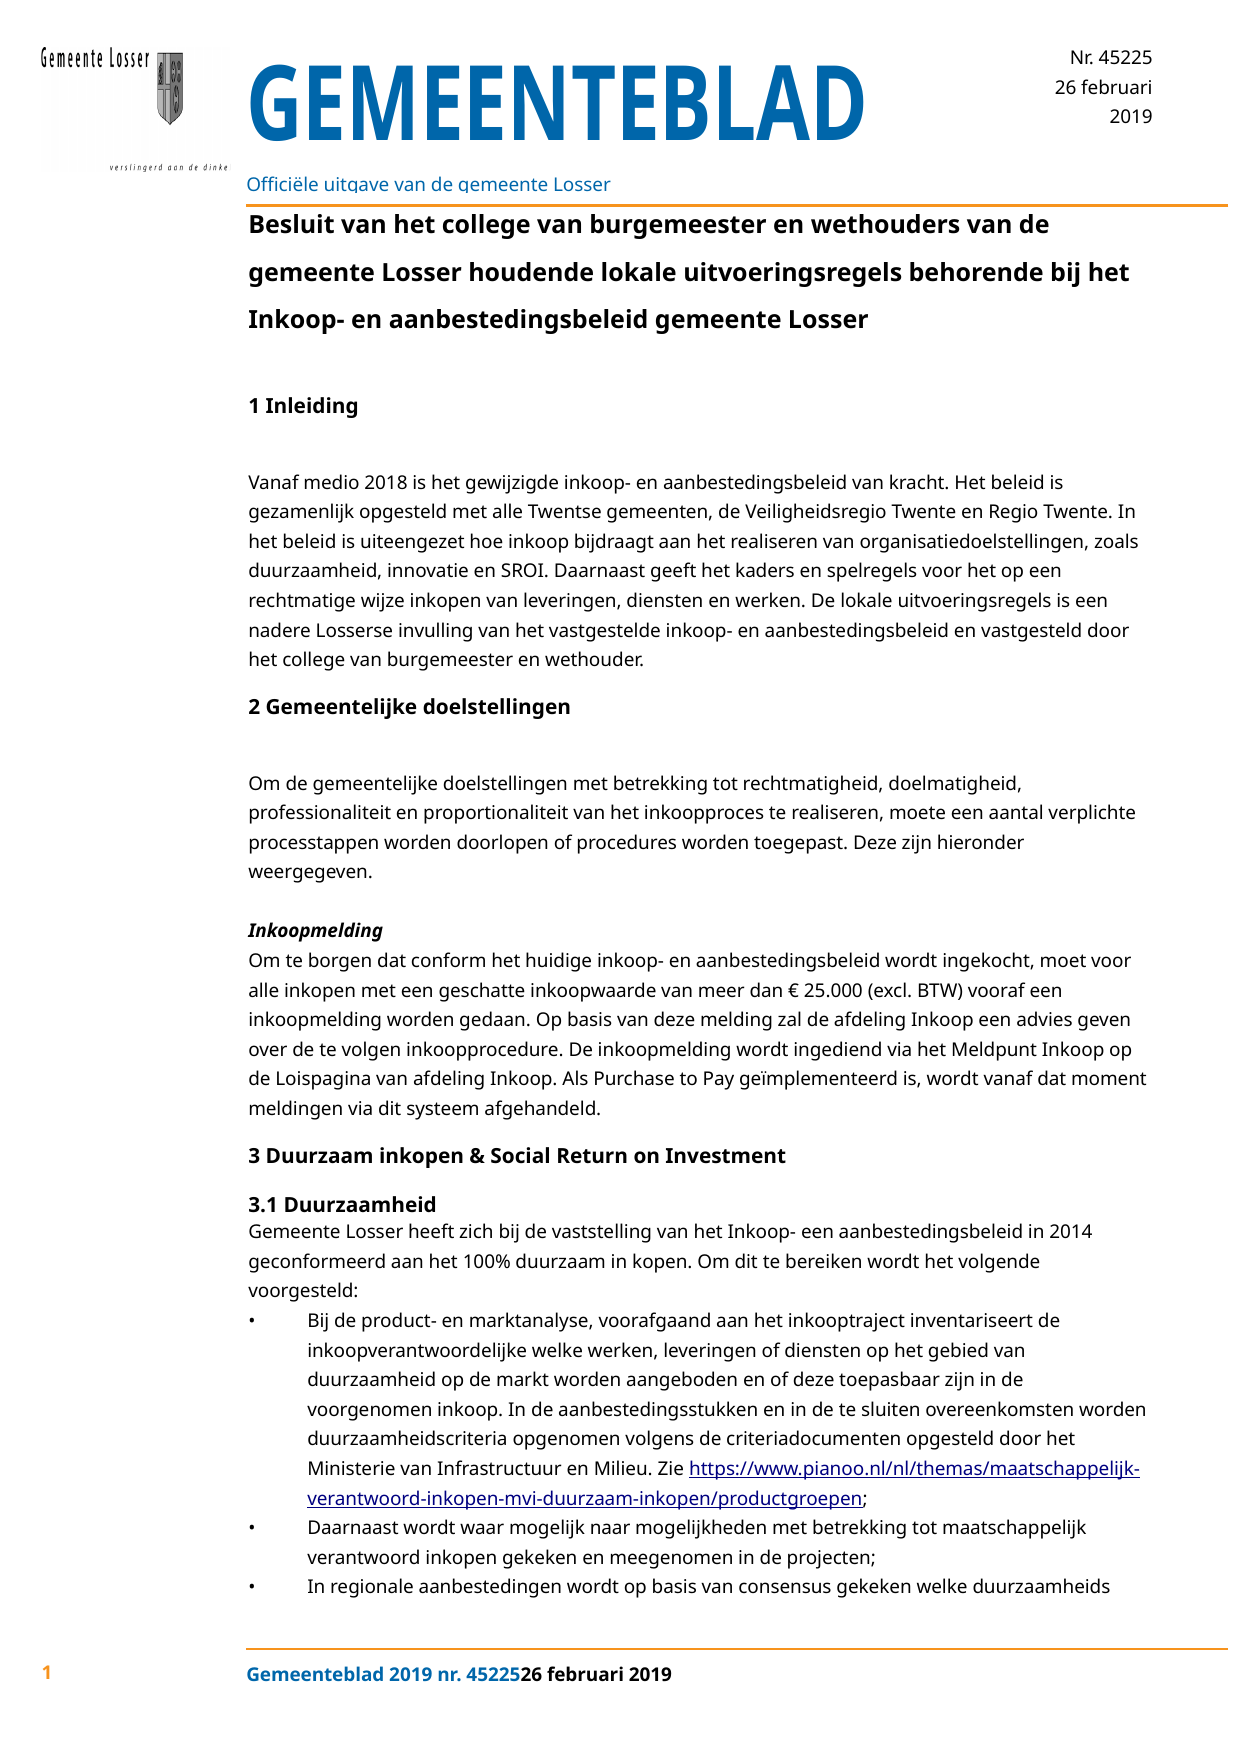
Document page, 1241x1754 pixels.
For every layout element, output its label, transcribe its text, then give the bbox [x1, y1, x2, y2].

text Vanaf medio 2018 is het gewijzigde inkoop- en aanbestedingsbeleid van kracht. Het beleid is gezamenlijk opgesteld met alle Twentse gemeenten, de Veiligheidsregio Twente en Regio Twente. In het beleid is uiteengezet hoe inkoop bijdraagt aan het realiseren van organisatiedoelstellingen, zoals duurzaamheid, innovatie en SROI. Daarnaast geeft het kaders en spelregels voor het op een rechtmatige wijze inkopen van leveringen, diensten en werken. De lokale uitvoeringsregels is een nadere Losserse invulling van het vastgestelde inkoop- en aanbestedingsbeleid en vastgesteld door het college van burgemeester en wethouder. [248, 469, 1152, 672]
list In regionale aanbestedingen wordt op basis van consensus gekeken welke duurzaamheids [248, 1573, 1152, 1599]
text Om te borgen dat conform het huidige inkoop- en aanbestedingsbeleid wordt ingekocht, moet voor alle inkopen met een geschatte inkoopwaarde van meer dan € 25.000 (excl. BTW) vooraf een inkoopmelding worden gedaan. Op basis van deze melding zal de afdeling Inkoop een advies geven over de te volgen inkoopprocedure. De inkoopmelding wordt ingediend via het Meldpunt Inkoop op de Loispagina van afdeling Inkoop. Als Purchase to Pay geïmplementeerd is, wordt vanaf dat moment meldingen via dit systeem afgehandeld. [248, 947, 1152, 1121]
text 3.1 Duurzaamheid [248, 1190, 1152, 1218]
text Om de gemeentelijke doelstellingen met betrekking tot rechtmatigheid, doelmatigheid, professionaliteit en proportionaliteit van het inkoopproces te realiseren, moete een aantal verplichte processtappen worden doorlopen of procedures worden toegepast. Deze zijn hieronder weergegeven. [248, 770, 1152, 884]
list Daarnaast wordt waar mogelijk naar mogelijkheden met betrekking tot maatschappelijk verantwoord inkopen gekeken en meegenomen in de projecten; [248, 1514, 1152, 1570]
text 2 Gemeentelijke doelstellingen [248, 692, 1152, 721]
text Gemeente Losser heeft zich bij de vaststelling van het Inkoop- een aanbestedingsbeleid in 2014 geconformeerd aan het 100% duurzaam in kopen. Om dit te bereiken wordt het volgende voorgesteld: [248, 1218, 1152, 1303]
text Besluit van het college van burgemeester en wethouders van de gemeente Losser houdende lokale uitvoeringsregels behorende bij het Inkoop- en aanbestedingsbeleid gemeente Losser [248, 207, 1152, 336]
text Inkoopmelding [248, 918, 1152, 943]
text 1 Inleiding [248, 391, 1152, 420]
picture [41, 47, 231, 172]
list Bij de product- en marktanalyse, voorafgaand aan het inkooptraject inventariseert de inkoopverantwoordelijke welke werken, leveringen of diensten op het gebied van duurzaamheid op de markt worden aangeboden en of deze toepasbaar zijn in de voorgenomen inkoop. In de aanbestedingsstukken en in de te sluiten overeenkomsten worden duurzaamheidscriteria opgenomen volgens de criteriadocumenten opgesteld door het Ministerie van Infrastructuur en Milieu. Zie https://www.pianoo.nl/nl/themas/maatschappelijk-verantwoord-inkopen-mvi-duurzaam-inkopen/productgroepen; [248, 1307, 1152, 1511]
text 3 Duurzaam inkopen & Social Return on Investment [248, 1141, 1152, 1169]
